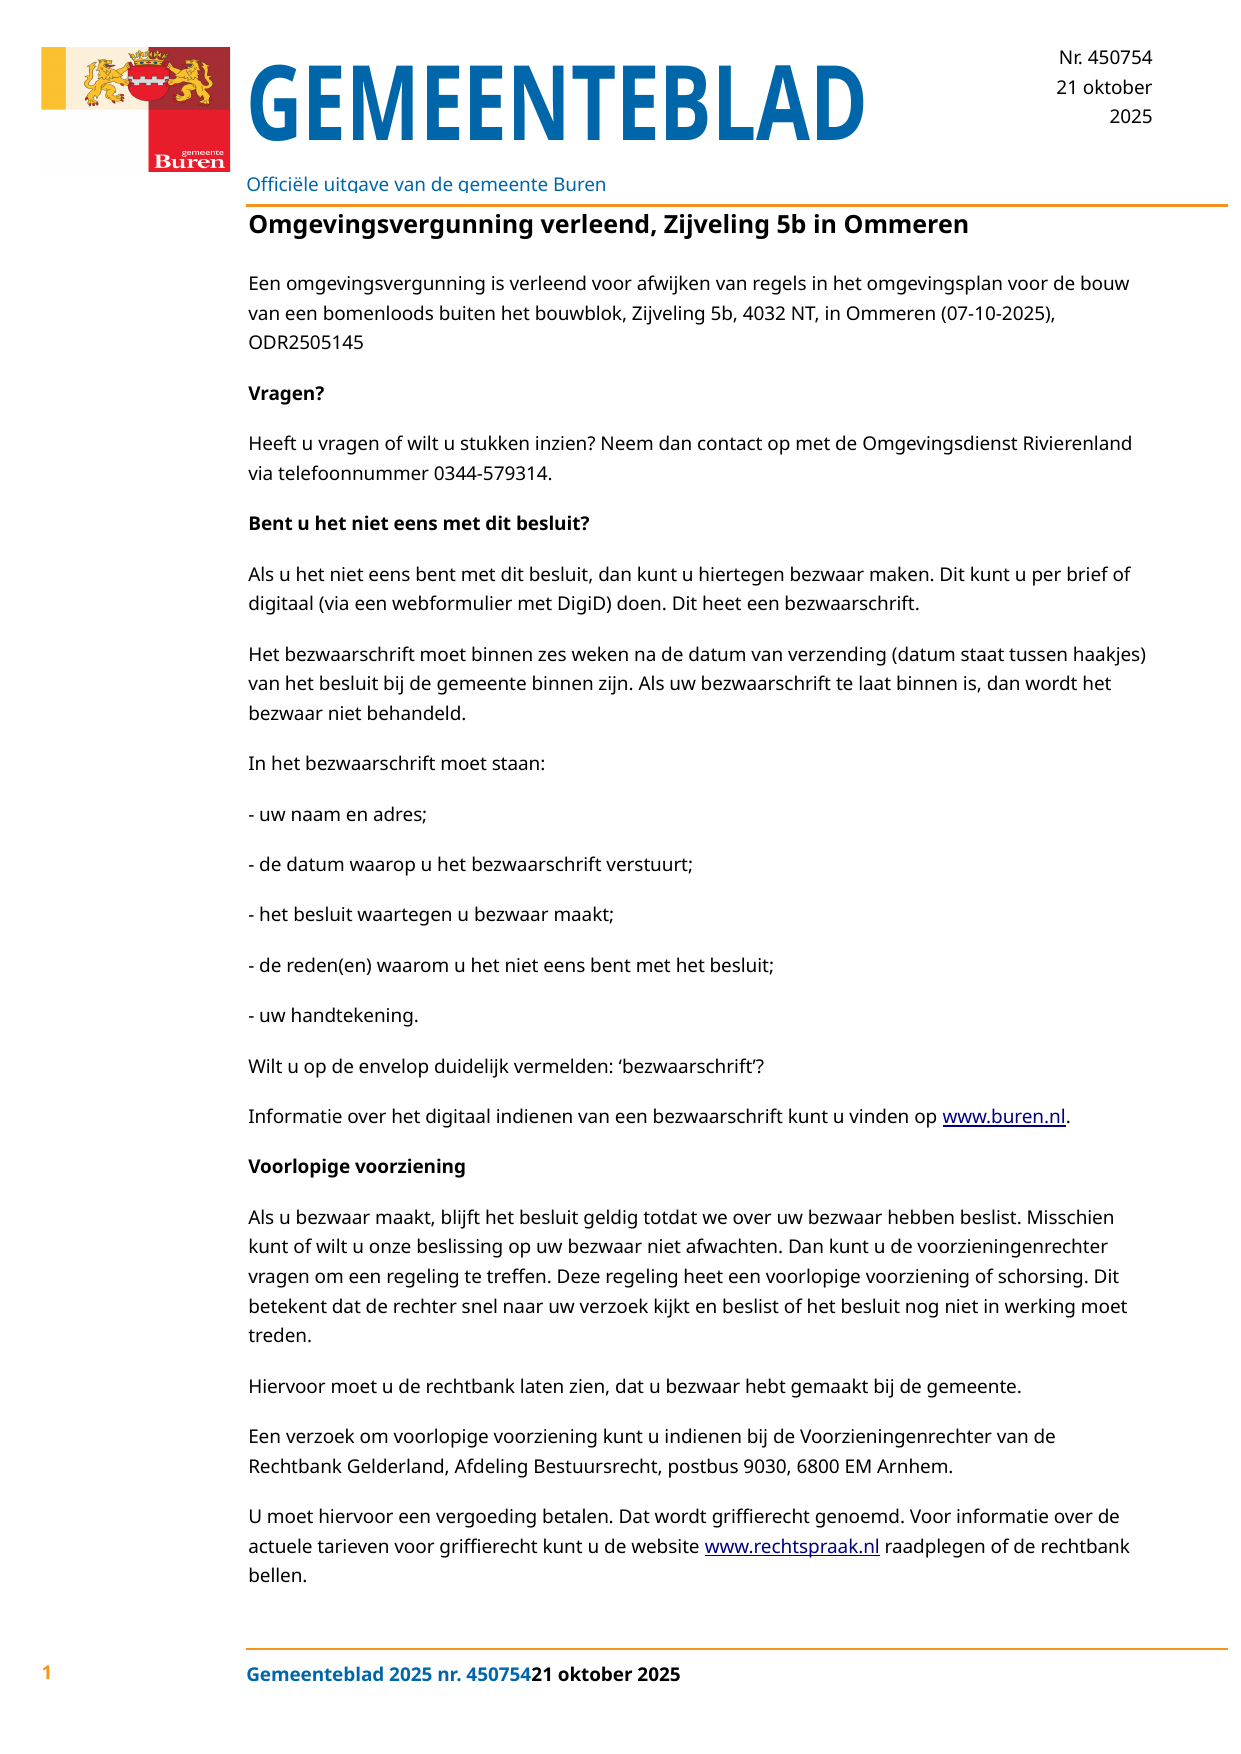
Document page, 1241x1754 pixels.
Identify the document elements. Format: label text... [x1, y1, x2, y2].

text Een omgevingsvergunning is verleend voor afwijken van regels in het omgevingsplan voor de bouw van een bomenloods buiten het bouwblok, Zijveling 5b, 4032 NT, in Ommeren (07-10-2025), ODR2505145 [248, 270, 1152, 355]
text Wilt u op de envelop duidelijk vermelden: ‘bezwaarschrift’? [248, 1053, 1152, 1078]
text Vragen? [248, 380, 1152, 406]
text U moet hiervoor een vergoeding betalen. Dat wordt griffierecht genoemd. Voor informatie over de actuele tarieven voor griffierecht kunt u de website www.rechtspraak.nl raadplegen of de rechtbank bellen. [248, 1503, 1152, 1588]
text Informatie over het digitaal indienen van een bezwaarschrift kunt u vinden op www.buren.nl. [248, 1103, 1152, 1129]
text - uw naam en adres; [248, 801, 1152, 826]
text - het besluit waartegen u bezwaar maakt; [248, 902, 1152, 927]
text Heeft u vragen of wilt u stukken inzien? Neem dan contact op met de Omgevingsdienst Rivierenland via telefoonnummer 0344-579314. [248, 430, 1152, 486]
text Bent u het niet eens met dit besluit? [248, 510, 1152, 536]
text Als u het niet eens bent met dit besluit, dan kunt u hiertegen bezwaar maken. Dit kunt u per brief of digitaal (via een webformulier met DigiD) doen. Dit heet een bezwaarschrift. [248, 561, 1152, 616]
text - uw handtekening. [248, 1002, 1152, 1028]
text Het bezwaarschrift moet binnen zes weken na de datum van verzending (datum staat tussen haakjes) van het besluit bij de gemeente binnen zijn. Als uw bezwaarschrift te laat binnen is, dan wordt het bezwaar niet behandeld. [248, 641, 1152, 726]
text Voorlopige voorziening [248, 1154, 1152, 1179]
text - de reden(en) waarom u het niet eens bent met het besluit; [248, 952, 1152, 978]
text In het bezwaarschrift moet staan: [248, 750, 1152, 776]
text Omgevingsvergunning verleend, Zijveling 5b in Ommeren [248, 207, 1152, 241]
text Hiervoor moet u de rechtbank laten zien, dat u bezwaar hebt gemaakt bij de gemeente. [248, 1373, 1152, 1398]
text Als u bezwaar maakt, blijft het besluit geldig totdat we over uw bezwaar hebben beslist. Misschien kunt of wilt u onze beslissing op uw bezwaar niet afwachten. Dan kunt u de voorzieningenrechter vragen om een regeling te treffen. Deze regeling heet een voorlopige voorziening of schorsing. Dit betekent dat de rechter snel naar uw verzoek kijkt en beslist of het besluit nog niet in werking moet treden. [248, 1204, 1152, 1348]
text Een verzoek om voorlopige voorziening kunt u indienen bij de Voorzieningenrechter van de Rechtbank Gelderland, Afdeling Bestuursrecht, postbus 9030, 6800 EM Arnhem. [248, 1423, 1152, 1478]
text - de datum waarop u het bezwaarschrift verstuurt; [248, 851, 1152, 877]
picture [41, 47, 231, 172]
